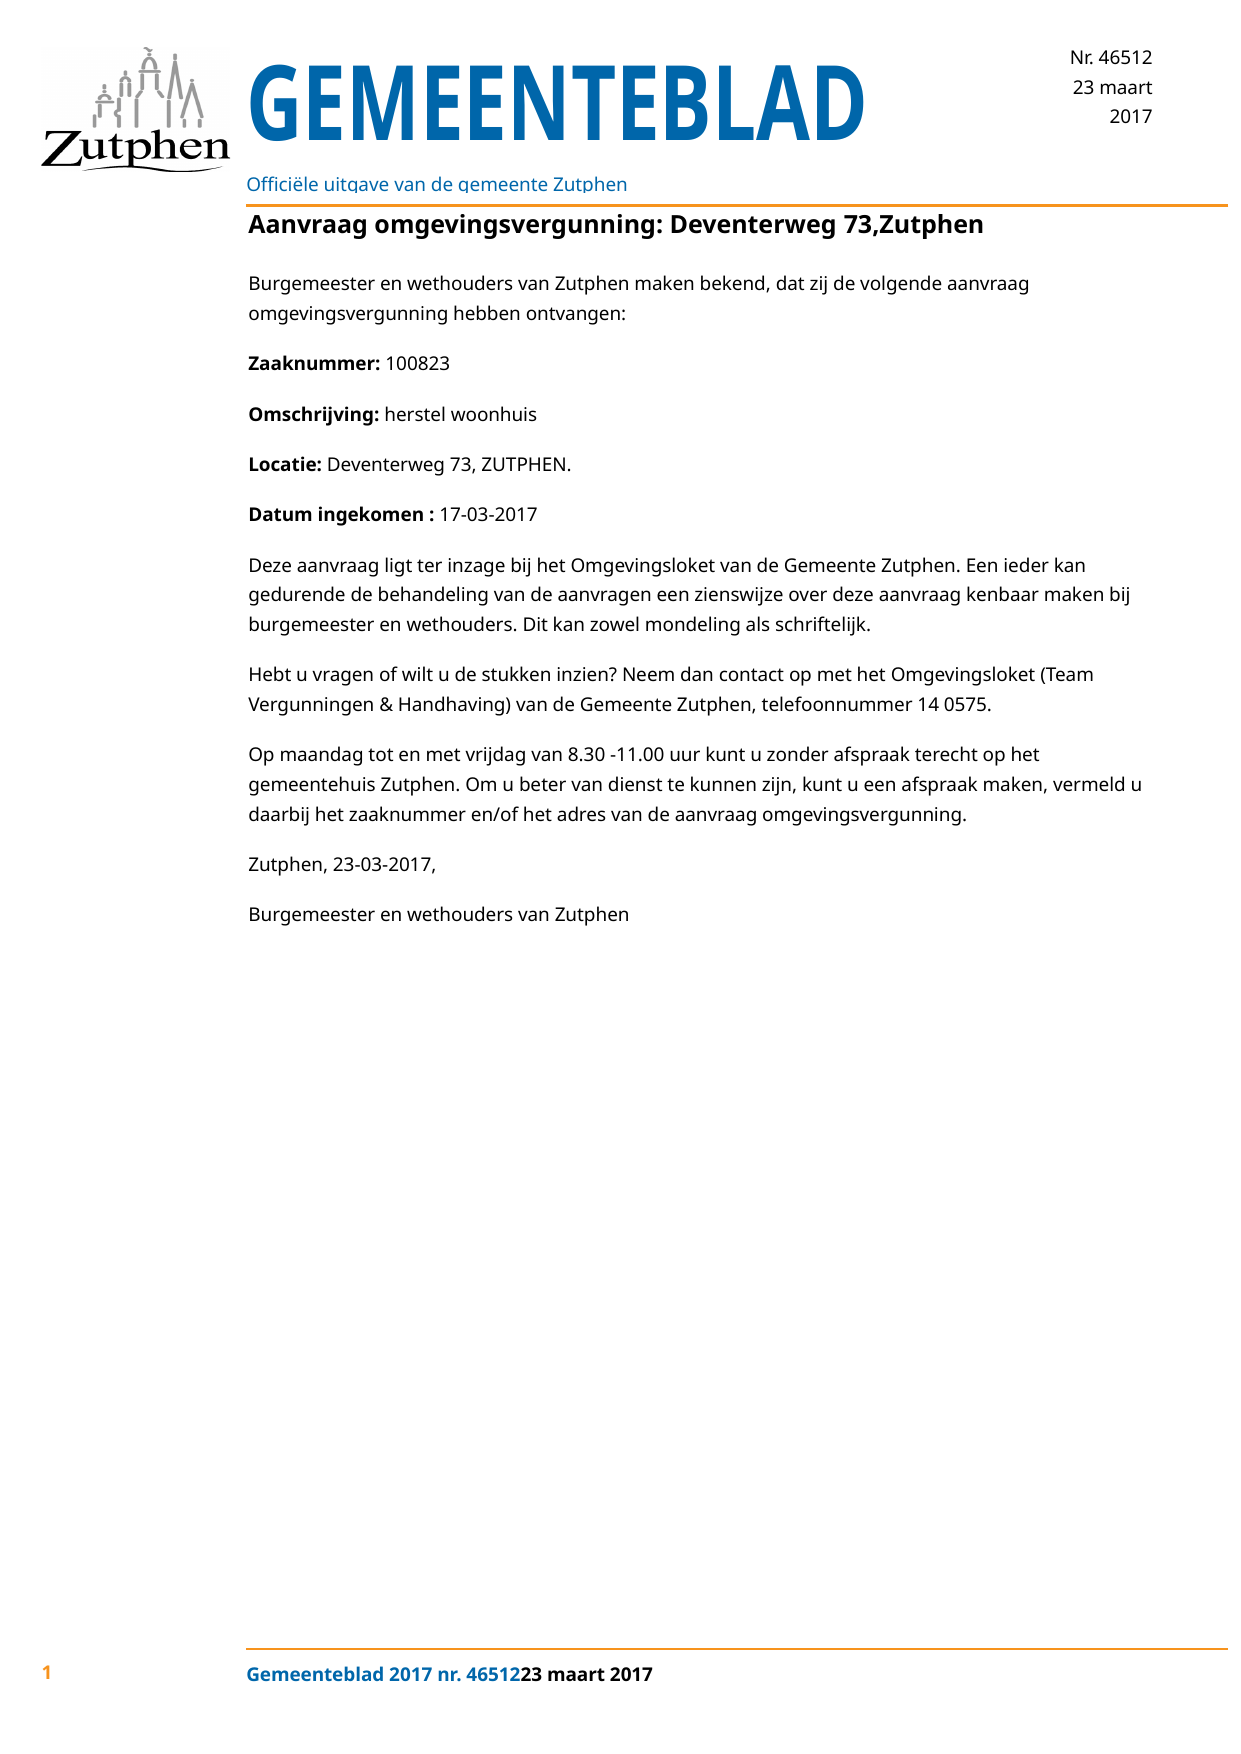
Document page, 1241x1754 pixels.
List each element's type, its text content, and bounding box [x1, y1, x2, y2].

text Deze aanvraag ligt ter inzage bij het Omgevingsloket van de Gemeente Zutphen. Een ieder kan gedurende de behandeling van de aanvragen een zienswijze over deze aanvraag kenbaar maken bij burgemeester en wethouders. Dit kan zowel mondeling als schriftelijk. [248, 552, 1152, 637]
picture [41, 47, 231, 172]
text Locatie: Deventerweg 73, ZUTPHEN. [248, 451, 1152, 477]
text Op maandag tot en met vrijdag van 8.30 -11.00 uur kunt u zonder afspraak terecht op het gemeentehuis Zutphen. Om u beter van dienst te kunnen zijn, kunt u een afspraak maken, vermeld u daarbij het zaaknummer en/of het adres van de aanvraag omgevingsvergunning. [248, 742, 1152, 826]
text Zutphen, 23-03-2017, [248, 851, 1152, 877]
text Hebt u vragen of wilt u de stukken inzien? Neem dan contact op met het Omgevingsloket (Team Vergunningen & Handhaving) van de Gemeente Zutphen, telefoonnummer 14 0575. [248, 662, 1152, 717]
text Burgemeester en wethouders van Zutphen maken bekend, dat zij de volgende aanvraag omgevingsvergunning hebben ontvangen: [248, 270, 1152, 326]
text Datum ingekomen : 17-03-2017 [248, 502, 1152, 527]
text Omschrijving: herstel woonhuis [248, 401, 1152, 426]
text Zaaknummer: 100823 [248, 350, 1152, 376]
text Burgemeester en wethouders van Zutphen [248, 902, 1152, 927]
text Aanvraag omgevingsvergunning: Deventerweg 73,Zutphen [248, 207, 1152, 241]
